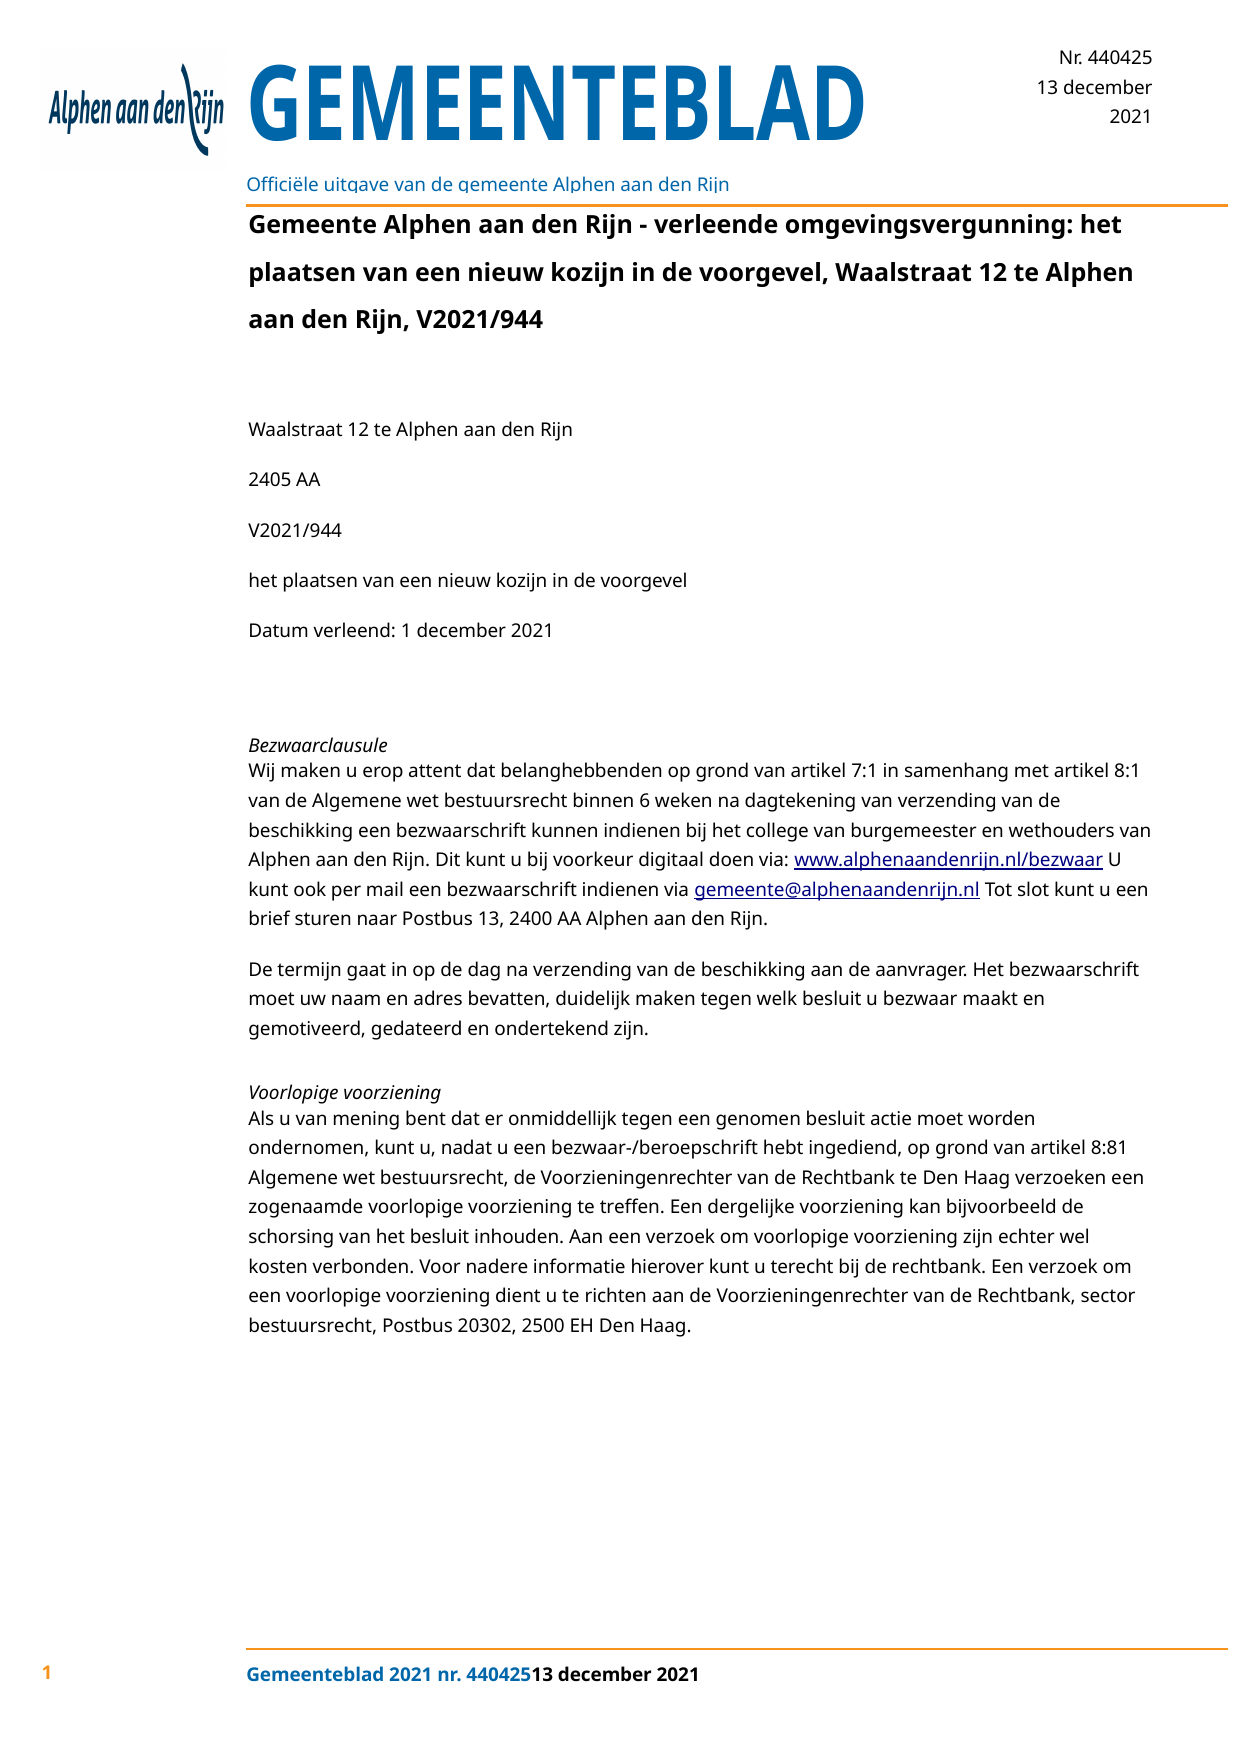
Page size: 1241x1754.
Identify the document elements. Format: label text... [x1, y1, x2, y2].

text Gemeente Alphen aan den Rijn - verleende omgevingsvergunning: het plaatsen van een nieuw kozijn in de voorgevel, Waalstraat 12 te Alphen aan den Rijn, V2021/944 [248, 207, 1152, 336]
text Waalstraat 12 te Alphen aan den Rijn [248, 416, 1152, 442]
text het plaatsen van een nieuw kozijn in de voorgevel [248, 567, 1152, 593]
text V2021/944 [248, 517, 1152, 542]
text Wij maken u erop attent dat belanghebbenden op grond van artikel 7:1 in samenhang met artikel 8:1 van de Algemene wet bestuursrecht binnen 6 weken na dagtekening van verzending van de beschikking een bezwaarschrift kunnen indienen bij het college van burgemeester en wethouders van Alphen aan den Rijn. Dit kunt u bij voorkeur digitaal doen via: www.alphenaandenrijn.nl/bezwaar U kunt ook per mail een bezwaarschrift indienen via gemeente@alphenaandenrijn.nl Tot slot kunt u een brief sturen naar Postbus 13, 2400 AA Alphen aan den Rijn. [248, 758, 1152, 931]
text 2405 AA [248, 466, 1152, 492]
text De termijn gaat in op de dag na verzending van de beschikking aan de aanvrager. Het bezwaarschrift moet uw naam en adres bevatten, duidelijk maken tegen welk besluit u bezwaar maakt en gemotiveerd, gedateerd en ondertekend zijn. [248, 956, 1152, 1041]
picture [41, 47, 231, 172]
text Voorlopige voorziening [248, 1079, 1152, 1105]
text Als u van mening bent dat er onmiddellijk tegen een genomen besluit actie moet worden ondernomen, kunt u, nadat u een bezwaar-/beroepschrift hebt ingediend, op grond van artikel 8:81 Algemene wet bestuursrecht, de Voorzieningenrechter van de Rechtbank te Den Haag verzoeken een zogenaamde voorlopige voorziening te treffen. Een dergelijke voorziening kan bijvoorbeeld de schorsing van het besluit inhouden. Aan een verzoek om voorlopige voorziening zijn echter wel kosten verbonden. Voor nadere informatie hierover kunt u terecht bij de rechtbank. Een verzoek om een voorlopige voorziening dient u te richten aan de Voorzieningenrechter van de Rechtbank, sector bestuursrecht, Postbus 20302, 2500 EH Den Haag. [248, 1105, 1152, 1338]
text Datum verleend: 1 december 2021 [248, 618, 1152, 643]
text Bezwaarclausule [248, 732, 1152, 758]
